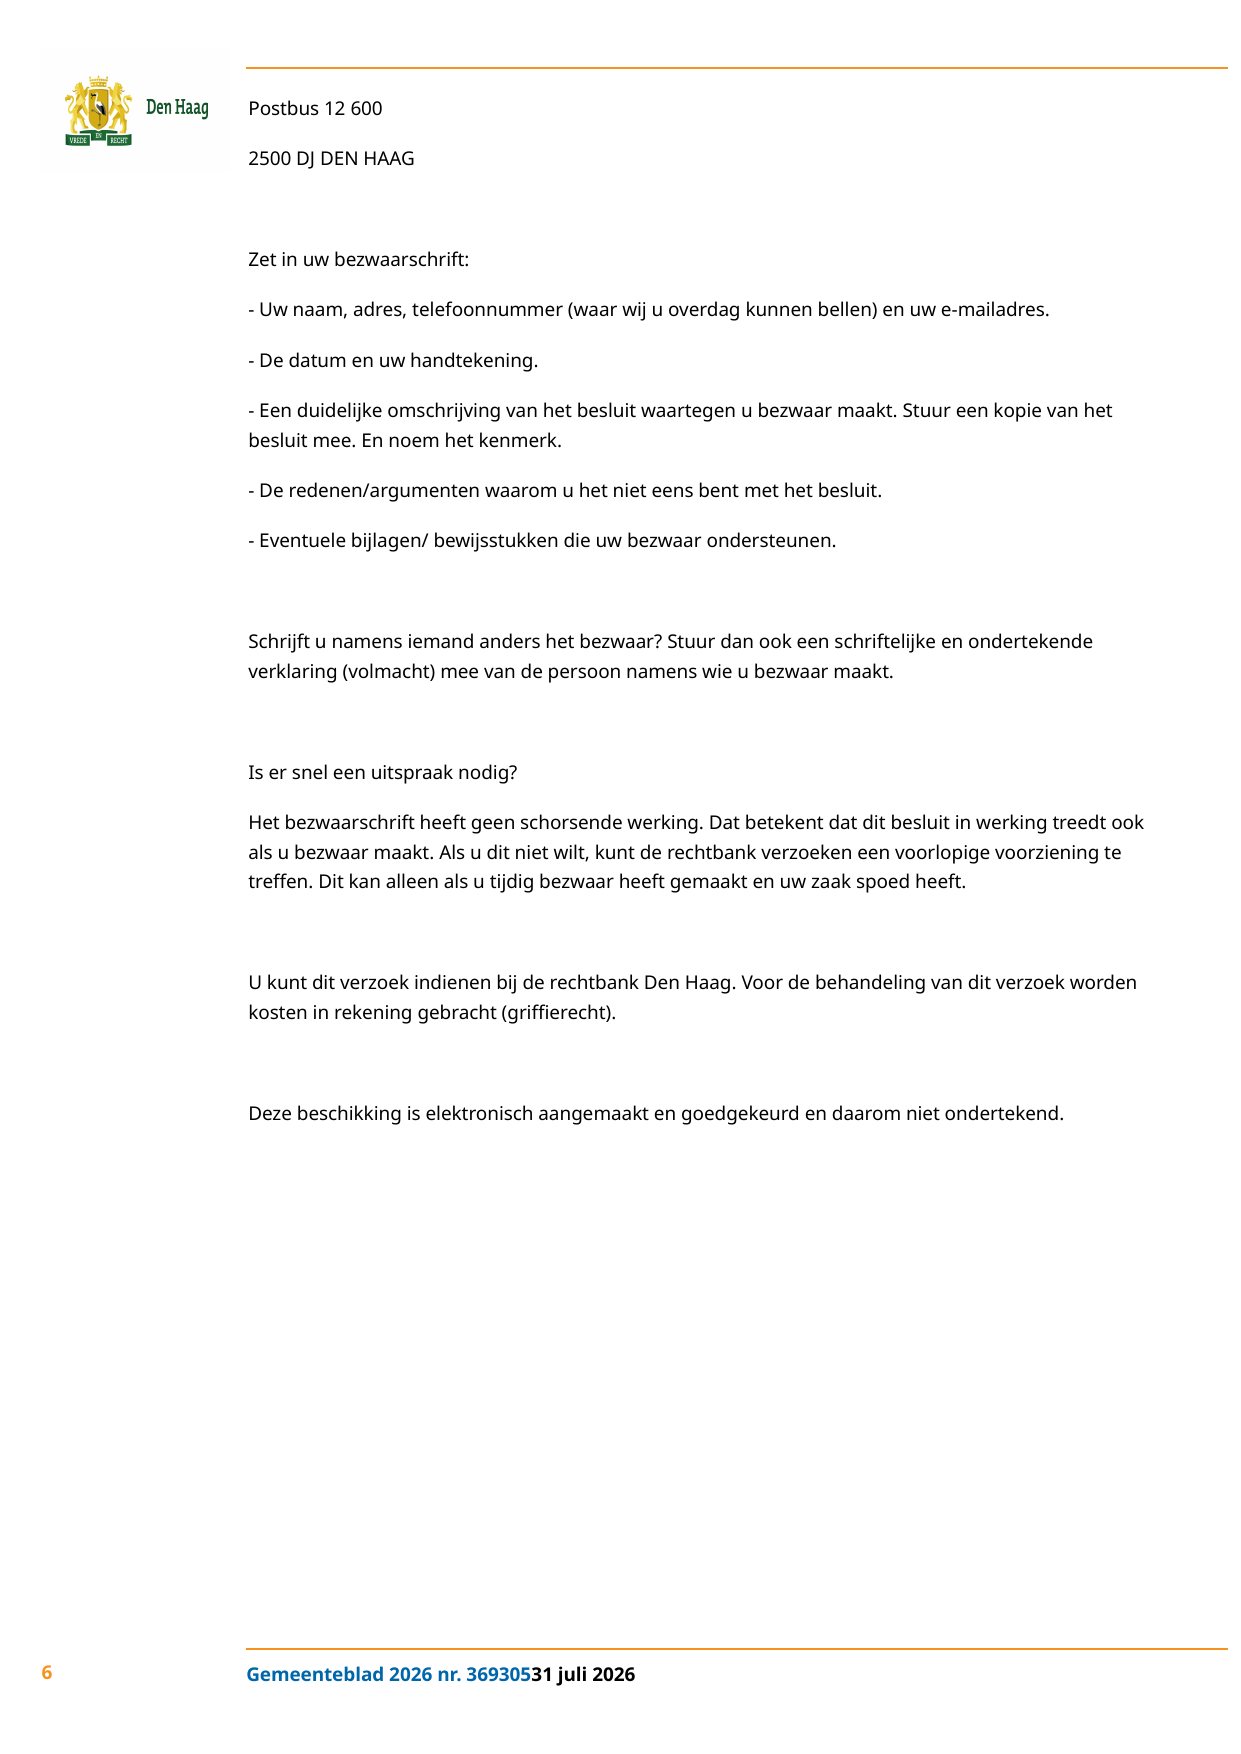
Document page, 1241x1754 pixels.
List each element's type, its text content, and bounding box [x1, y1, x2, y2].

text - De redenen/argumenten waarom u het niet eens bent met het besluit. [248, 477, 1152, 503]
text - Een duidelijke omschrijving van het besluit waartegen u bezwaar maakt. Stuur een kopie van het besluit mee. En noem het kenmerk. [248, 397, 1152, 453]
text - Uw naam, adres, telefoonnummer (waar wij u overdag kunnen bellen) en uw e-mailadres. [248, 296, 1152, 322]
text U kunt dit verzoek indienen bij de rechtbank Den Haag. Voor de behandeling van dit verzoek worden kosten in rekening gebracht (griffierecht). [248, 969, 1152, 1025]
text - De datum en uw handtekening. [248, 347, 1152, 373]
text Is er snel een uitspraak nodig? [248, 759, 1152, 785]
text Zet in uw bezwaarschrift: [248, 246, 1152, 272]
text - Eventuele bijlagen/ bewijsstukken die uw bezwaar ondersteunen. [248, 528, 1152, 553]
text Schrijft u namens iemand anders het bezwaar? Stuur dan ook een schriftelijke en ondertekende verklaring (volmacht) mee van de persoon namens wie u bezwaar maakt. [248, 628, 1152, 684]
text Het bezwaarschrift heeft geen schorsende werking. Dat betekent dat dit besluit in werking treedt ook als u bezwaar maakt. Als u dit niet wilt, kunt de rechtbank verzoeken een voorlopige voorziening te treffen. Dit kan alleen als u tijdig bezwaar heeft gemaakt en uw zaak spoed heeft. [248, 809, 1152, 894]
text Deze beschikking is elektronisch aangemaakt en goedgekeurd en daarom niet ondertekend. [248, 1100, 1152, 1126]
text 2500 DJ DEN HAAG [248, 145, 1152, 171]
text Postbus 12 600 [248, 95, 1152, 121]
picture [41, 47, 231, 172]
